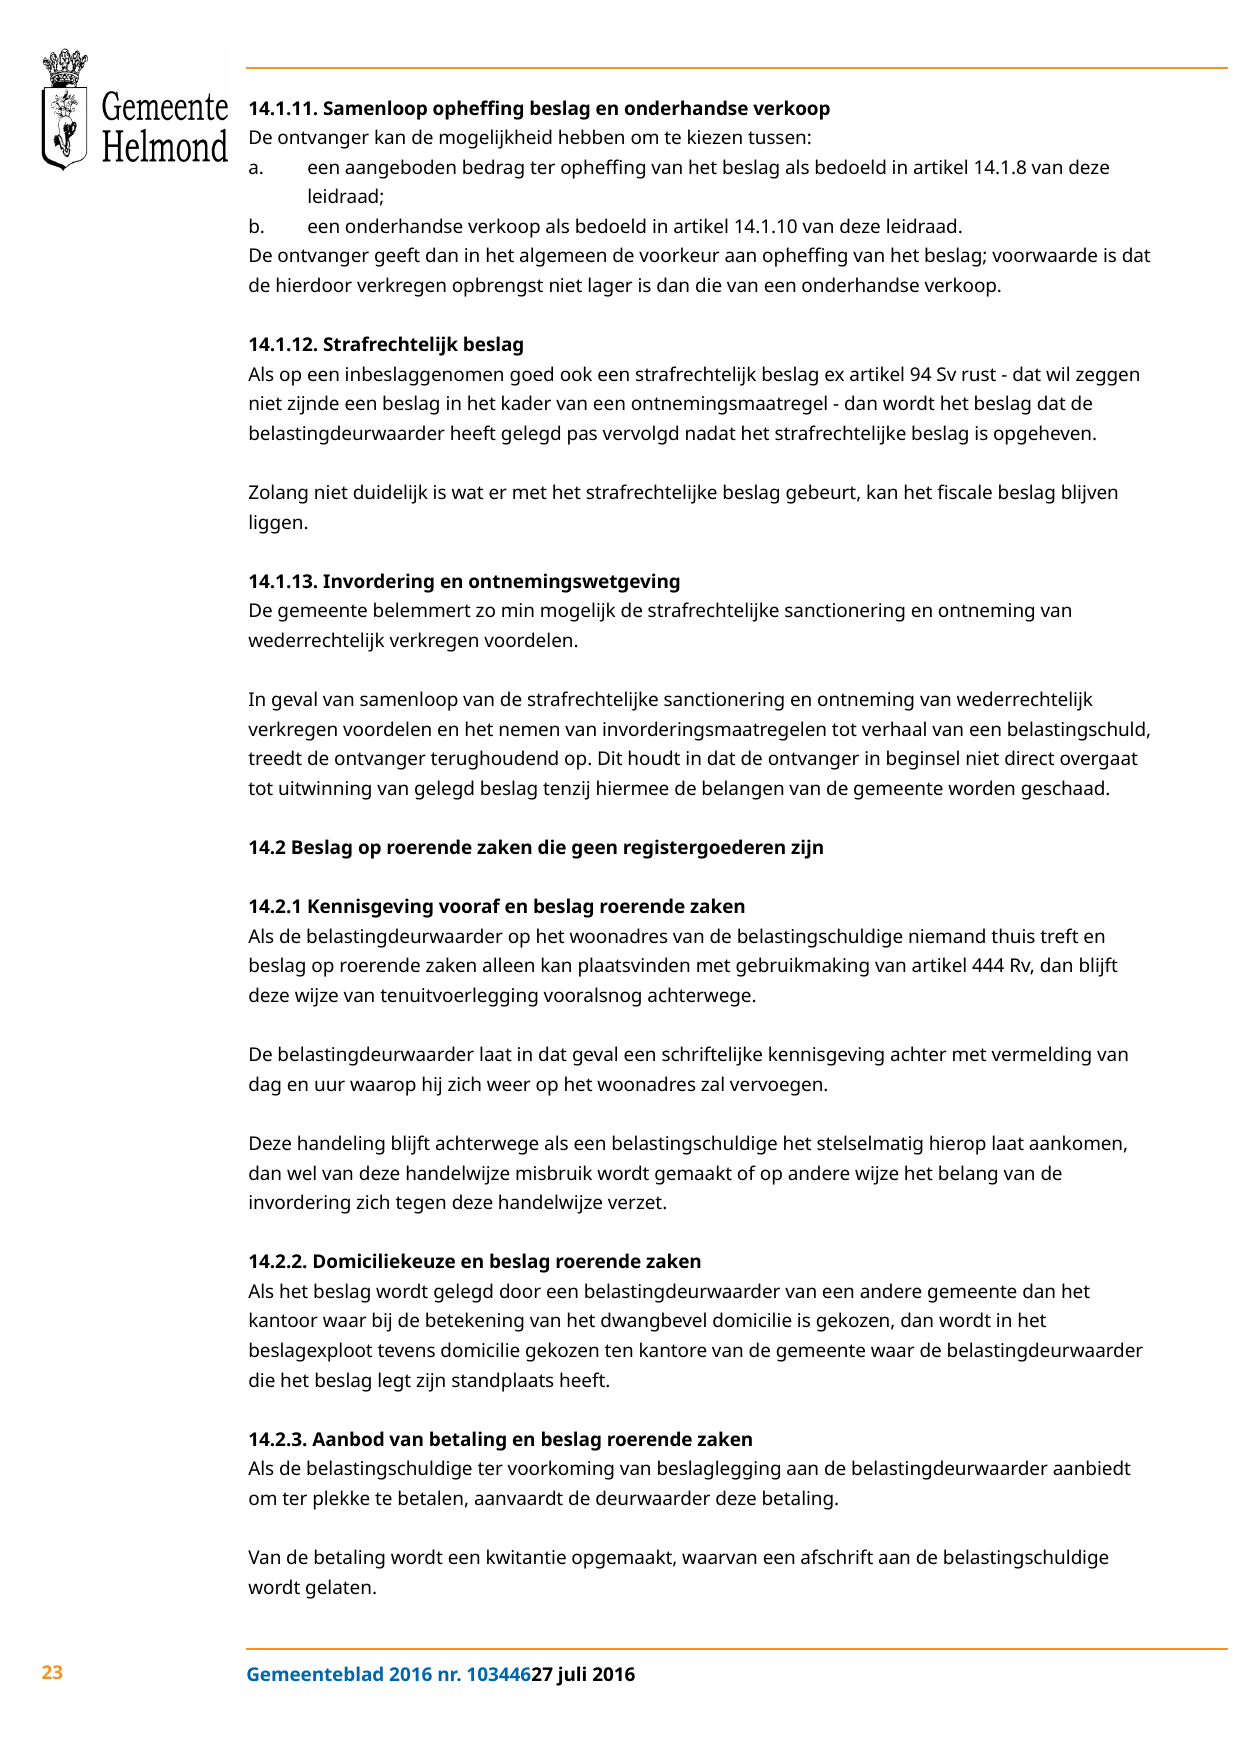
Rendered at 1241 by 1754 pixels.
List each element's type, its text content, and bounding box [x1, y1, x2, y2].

text Deze handeling blijft achterwege als een belastingschuldige het stelselmatig hierop laat aankomen, dan wel van deze handelwijze misbruik wordt gemaakt of op andere wijze het belang van de invordering zich tegen deze handelwijze verzet. [248, 1130, 1152, 1215]
text De gemeente belemmert zo min mogelijk de strafrechtelijke sanctionering en ontneming van wederrechtelijk verkregen voordelen. [248, 598, 1152, 653]
text Zolang niet duidelijk is wat er met het strafrechtelijke beslag gebeurt, kan het fiscale beslag blijven liggen. [248, 479, 1152, 535]
picture [41, 47, 231, 172]
text Als het beslag wordt gelegd door een belastingdeurwaarder van een andere gemeente dan het kantoor waar bij de betekening van het dwangbevel domicilie is gekozen, dan wordt in het beslagexploot tevens domicilie gekozen ten kantore van de gemeente waar de belastingdeurwaarder die het beslag legt zijn standplaats heeft. [248, 1278, 1152, 1393]
text In geval van samenloop van de strafrechtelijke sanctionering en ontneming van wederrechtelijk verkregen voordelen en het nemen van invorderingsmaatregelen tot verhaal van een belastingschuld, treedt de ontvanger terughoudend op. Dit houdt in dat de ontvanger in beginsel niet direct overgaat tot uitwinning van gelegd beslag tenzij hiermee de belangen van de gemeente worden geschaad. [248, 686, 1152, 801]
text Als de belastingdeurwaarder op het woonadres van de belastingschuldige niemand thuis treft en beslag op roerende zaken alleen kan plaatsvinden met gebruikmaking van artikel 444 Rv, dan blijft deze wijze van tenuitvoerlegging vooralsnog achterwege. [248, 923, 1152, 1008]
text 14.2 Beslag op roerende zaken die geen registergoederen zijn [248, 834, 1152, 860]
text Als de belastingschuldige ter voorkoming van beslaglegging aan de belastingdeurwaarder aanbiedt om ter plekke te betalen, aanvaardt de deurwaarder deze betaling. [248, 1456, 1152, 1511]
text De ontvanger geeft dan in het algemeen de voorkeur aan opheffing van het beslag; voorwaarde is dat de hierdoor verkregen opbrengst niet lager is dan die van een onderhandse verkoop. [248, 243, 1152, 298]
text Als op een inbeslaggenomen goed ook een strafrechtelijk beslag ex artikel 94 Sv rust - dat wil zeggen niet zijnde een beslag in het kader van een ontnemingsmaatregel - dan wordt het beslag dat de belastingdeurwaarder heeft gelegd pas vervolgd nadat het strafrechtelijke beslag is opgeheven. [248, 361, 1152, 446]
text 14.1.12. Strafrechtelijk beslag [248, 331, 1152, 357]
text 14.2.3. Aanbod van betaling en beslag roerende zaken [248, 1426, 1152, 1452]
text 14.1.11. Samenloop opheffing beslag en onderhandse verkoop [248, 95, 1152, 121]
text 14.1.13. Invordering en ontnemingswetgeving [248, 568, 1152, 594]
list een aangeboden bedrag ter opheffing van het beslag als bedoeld in artikel 14.1.8 van deze leidraad; [248, 154, 1152, 209]
text Van de betaling wordt een kwitantie opgemaakt, waarvan een afschrift aan de belastingschuldige wordt gelaten. [248, 1544, 1152, 1600]
text 14.2.2. Domiciliekeuze en beslag roerende zaken [248, 1248, 1152, 1274]
list een onderhandse verkoop als bedoeld in artikel 14.1.10 van deze leidraad. [248, 213, 1152, 239]
text De belastingdeurwaarder laat in dat geval een schriftelijke kennisgeving achter met vermelding van dag en uur waarop hij zich weer op het woonadres zal vervoegen. [248, 1041, 1152, 1097]
text 14.2.1 Kennisgeving vooraf en beslag roerende zaken [248, 893, 1152, 919]
text De ontvanger kan de mogelijkheid hebben om te kiezen tussen: [248, 124, 1152, 150]
